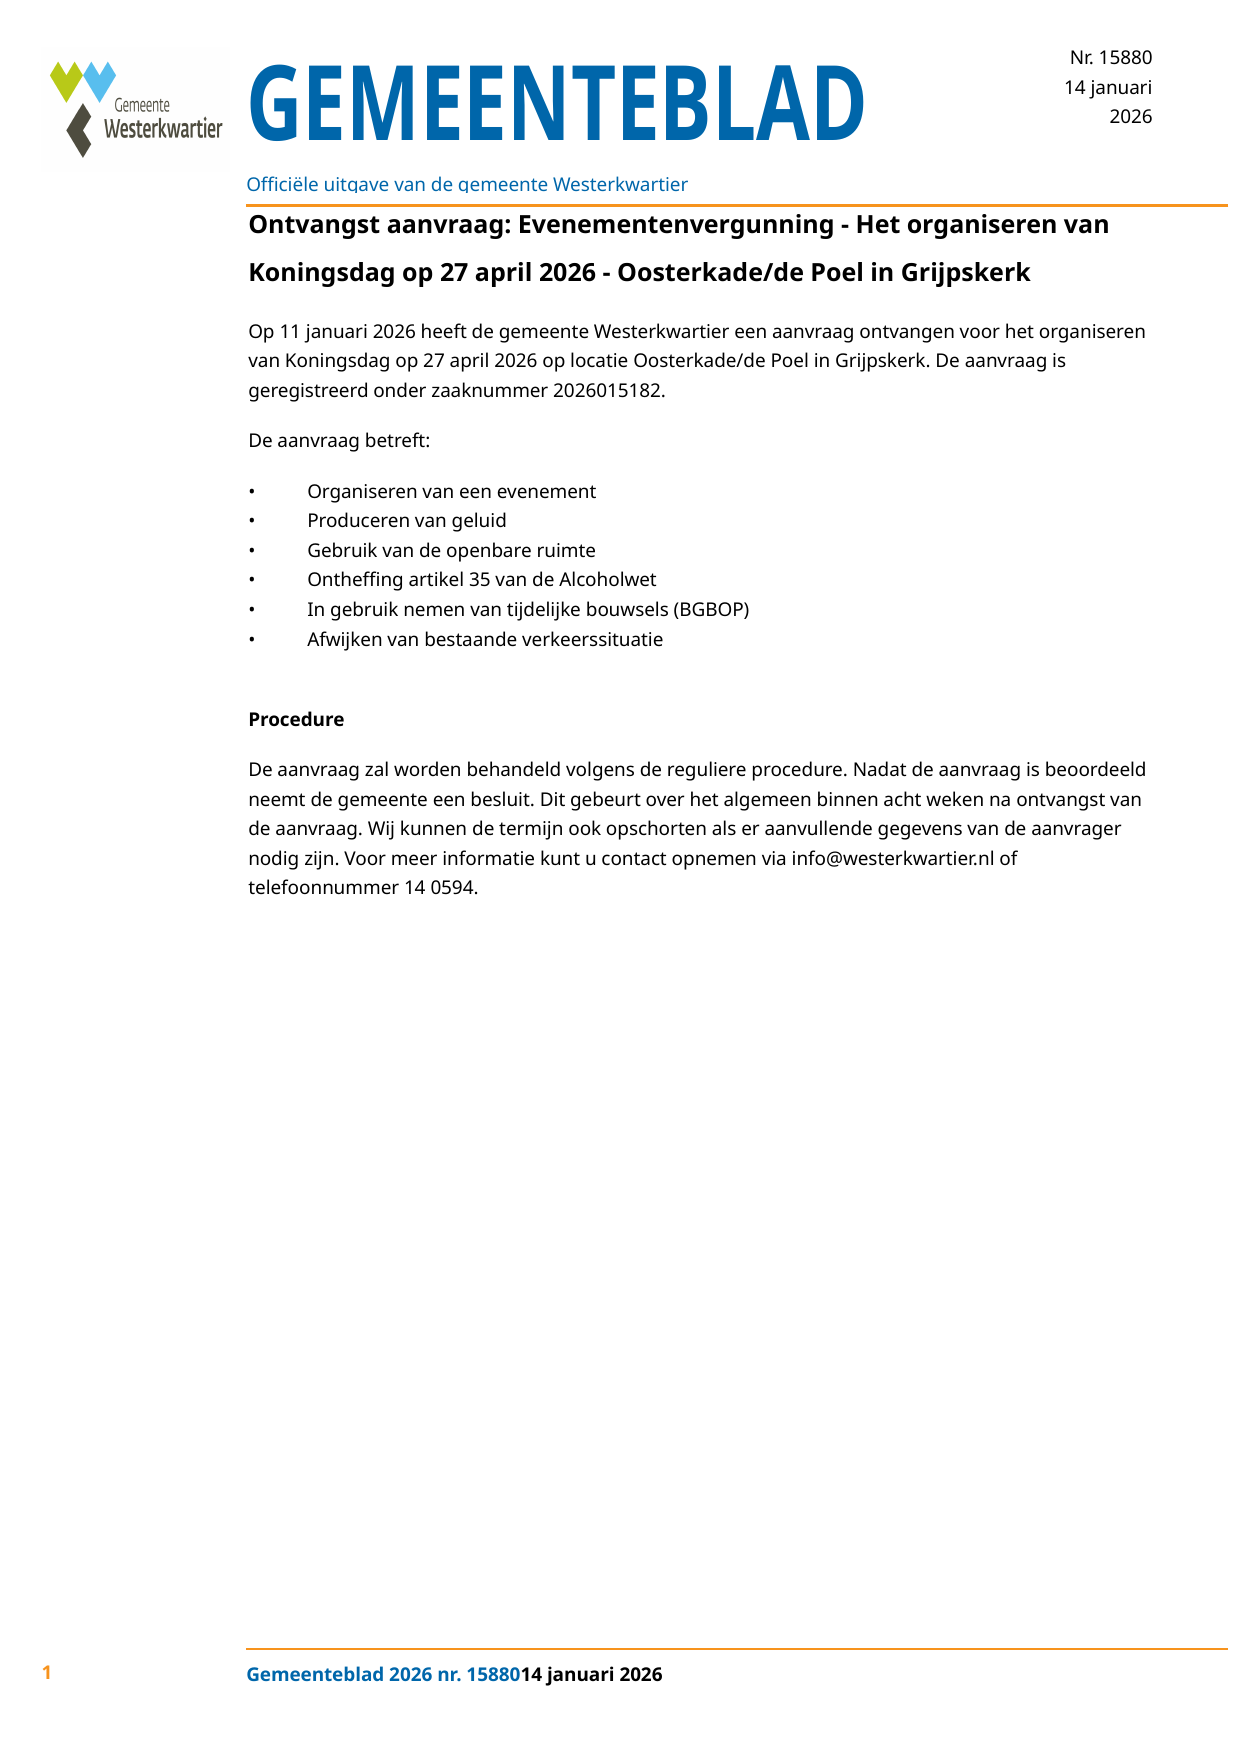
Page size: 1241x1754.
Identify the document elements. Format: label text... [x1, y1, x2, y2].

text Op 11 januari 2026 heeft de gemeente Westerkwartier een aanvraag ontvangen voor het organiseren van Koningsdag op 27 april 2026 op locatie Oosterkade/de Poel in Grijpskerk. De aanvraag is geregistreerd onder zaaknummer 2026015182. [248, 318, 1152, 403]
text Procedure [248, 706, 1152, 732]
list In gebruik nemen van tijdelijke bouwsels (BGBOP) [248, 596, 1152, 622]
text De aanvraag betreft: [248, 427, 1152, 453]
list Ontheffing artikel 35 van de Alcoholwet [248, 567, 1152, 592]
list Gebruik van de openbare ruimte [248, 537, 1152, 563]
text De aanvraag zal worden behandeld volgens de reguliere procedure. Nadat de aanvraag is beoordeeld neemt de gemeente een besluit. Dit gebeurt over het algemeen binnen acht weken na ontvangst van de aanvraag. Wij kunnen de termijn ook opschorten als er aanvullende gegevens van de aanvrager nodig zijn. Voor meer informatie kunt u contact opnemen via info@westerkwartier.nl of telefoonnummer 14 0594. [248, 756, 1152, 900]
list Organiseren van een evenement [248, 478, 1152, 504]
list Produceren van geluid [248, 507, 1152, 533]
list Afwijken van bestaande verkeerssituatie [248, 626, 1152, 652]
picture [41, 47, 231, 172]
text Ontvangst aanvraag: Evenementenvergunning - Het organiseren van Koningsdag op 27 april 2026 - Oosterkade/de Poel in Grijpskerk [248, 207, 1152, 288]
